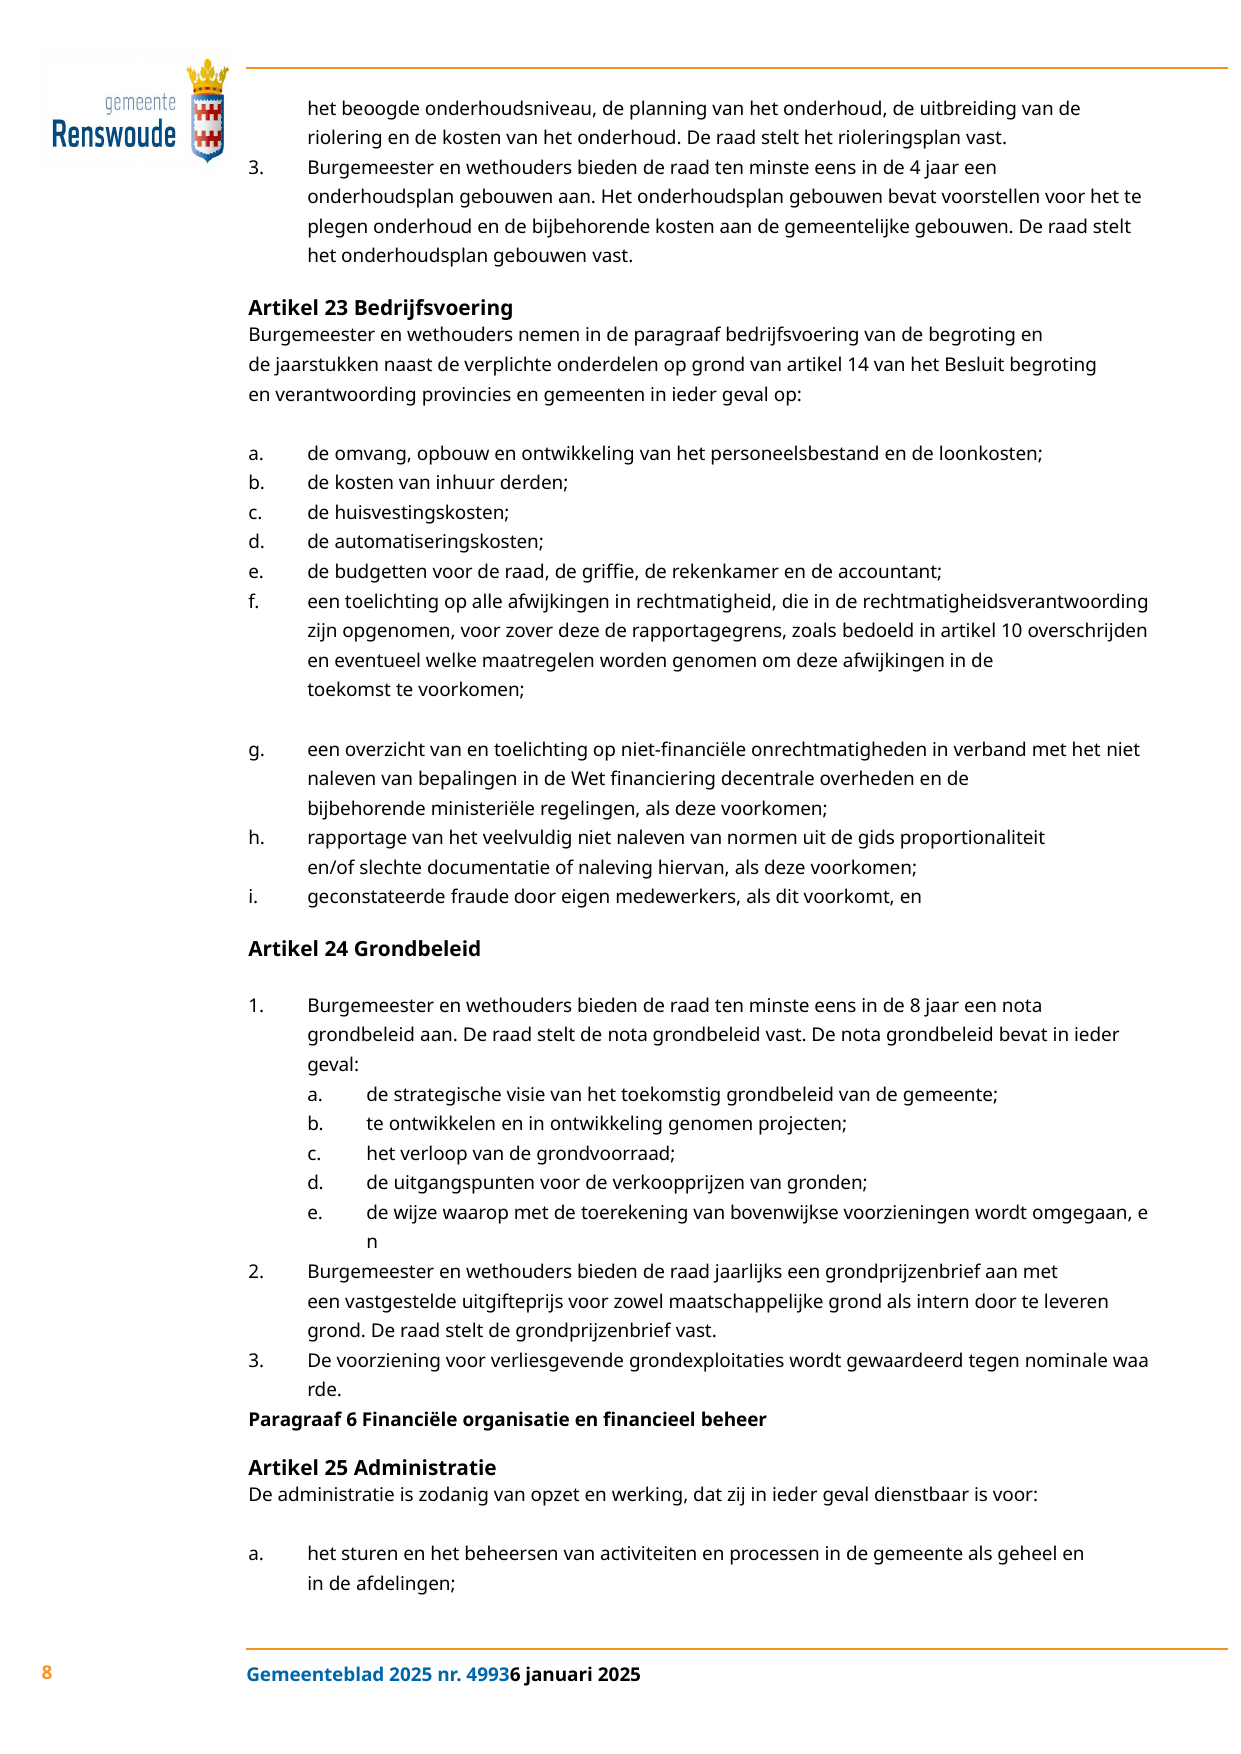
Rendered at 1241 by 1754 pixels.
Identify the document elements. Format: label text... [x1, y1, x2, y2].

text De administratie is zodanig van opzet en werking, dat zij in ieder geval dienstbaar is voor: [248, 1481, 1152, 1507]
list rapportage van het veelvuldig niet naleven van normen uit de gids proportionaliteit en/of slechte documentatie of naleving hiervan, als deze voorkomen; [248, 824, 1152, 880]
list de automatiseringskosten; [248, 529, 1152, 554]
list het verloop van de grondvoorraad; [307, 1140, 1152, 1166]
list de omvang, opbouw en ontwikkeling van het personeelsbestand en de loonkosten; [248, 440, 1152, 466]
list het beoogde onderhoudsniveau, de planning van het onderhoud, de uitbreiding van de riolering en de kosten van het onderhoud. De raad stelt het rioleringsplan vast. [248, 95, 1152, 150]
list het sturen en het beheersen van activiteiten en processen in de gemeente als geheel en in de afdelingen; [248, 1540, 1152, 1596]
list Burgemeester en wethouders bieden de raad ten minste eens in de 8 jaar een nota grondbeleid aan. De raad stelt de nota grondbeleid vast. De nota grondbeleid bevat in ieder geval: [248, 992, 1152, 1077]
list de uitgangspunten voor de verkoopprijzen van gronden; [307, 1169, 1152, 1195]
text Burgemeester en wethouders nemen in de paragraaf bedrijfsvoering van de begroting en de jaarstukken naast de verplichte onderdelen op grond van artikel 14 van het Besluit begroting en verantwoording provincies en gemeenten in ieder geval op: [248, 322, 1152, 406]
list de wijze waarop met de toerekening van bovenwijkse voorzieningen wordt omgegaan, en [307, 1199, 1152, 1254]
list te ontwikkelen en in ontwikkeling genomen projecten; [307, 1110, 1152, 1136]
text Artikel 23 Bedrijfsvoering [248, 293, 1152, 322]
list De voorziening voor verliesgevende grondexploitaties wordt gewaardeerd tegen nominale waarde. [248, 1347, 1152, 1402]
picture [41, 47, 231, 172]
list een overzicht van en toelichting op niet-financiële onrechtmatigheden in verband met het niet naleven van bepalingen in de Wet financiering decentrale overheden en de bijbehorende ministeriële regelingen, als deze voorkomen; [248, 736, 1152, 821]
list Burgemeester en wethouders bieden de raad ten minste eens in de 4 jaar een onderhoudsplan gebouwen aan. Het onderhoudsplan gebouwen bevat voorstellen voor het te plegen onderhoud en de bijbehorende kosten aan de gemeentelijke gebouwen. De raad stelt het onderhoudsplan gebouwen vast. [248, 154, 1152, 268]
list geconstateerde fraude door eigen medewerkers, als dit voorkomt, en [248, 884, 1152, 909]
text Paragraaf 6 Financiële organisatie en financieel beheer [248, 1406, 1152, 1432]
text Artikel 25 Administratie [248, 1453, 1152, 1481]
list de strategische visie van het toekomstig grondbeleid van de gemeente; [307, 1081, 1152, 1107]
list de huisvestingskosten; [248, 499, 1152, 525]
text Artikel 24 Grondbeleid [248, 934, 1152, 962]
list Burgemeester en wethouders bieden de raad jaarlijks een grondprijzenbrief aan met een vastgestelde uitgifteprijs voor zowel maatschappelijke grond als intern door te leveren grond. De raad stelt de grondprijzenbrief vast. [248, 1258, 1152, 1343]
list de kosten van inhuur derden; [248, 469, 1152, 495]
list de budgetten voor de raad, de griffie, de rekenkamer en de accountant; [248, 558, 1152, 584]
list een toelichting op alle afwijkingen in rechtmatigheid, die in de rechtmatigheidsverantwoording zijn opgenomen, voor zover deze de rapportagegrens, zoals bedoeld in artikel 10 overschrijden en eventueel welke maatregelen worden genomen om deze afwijkingen in de toekomst te voorkomen; [248, 588, 1152, 702]
